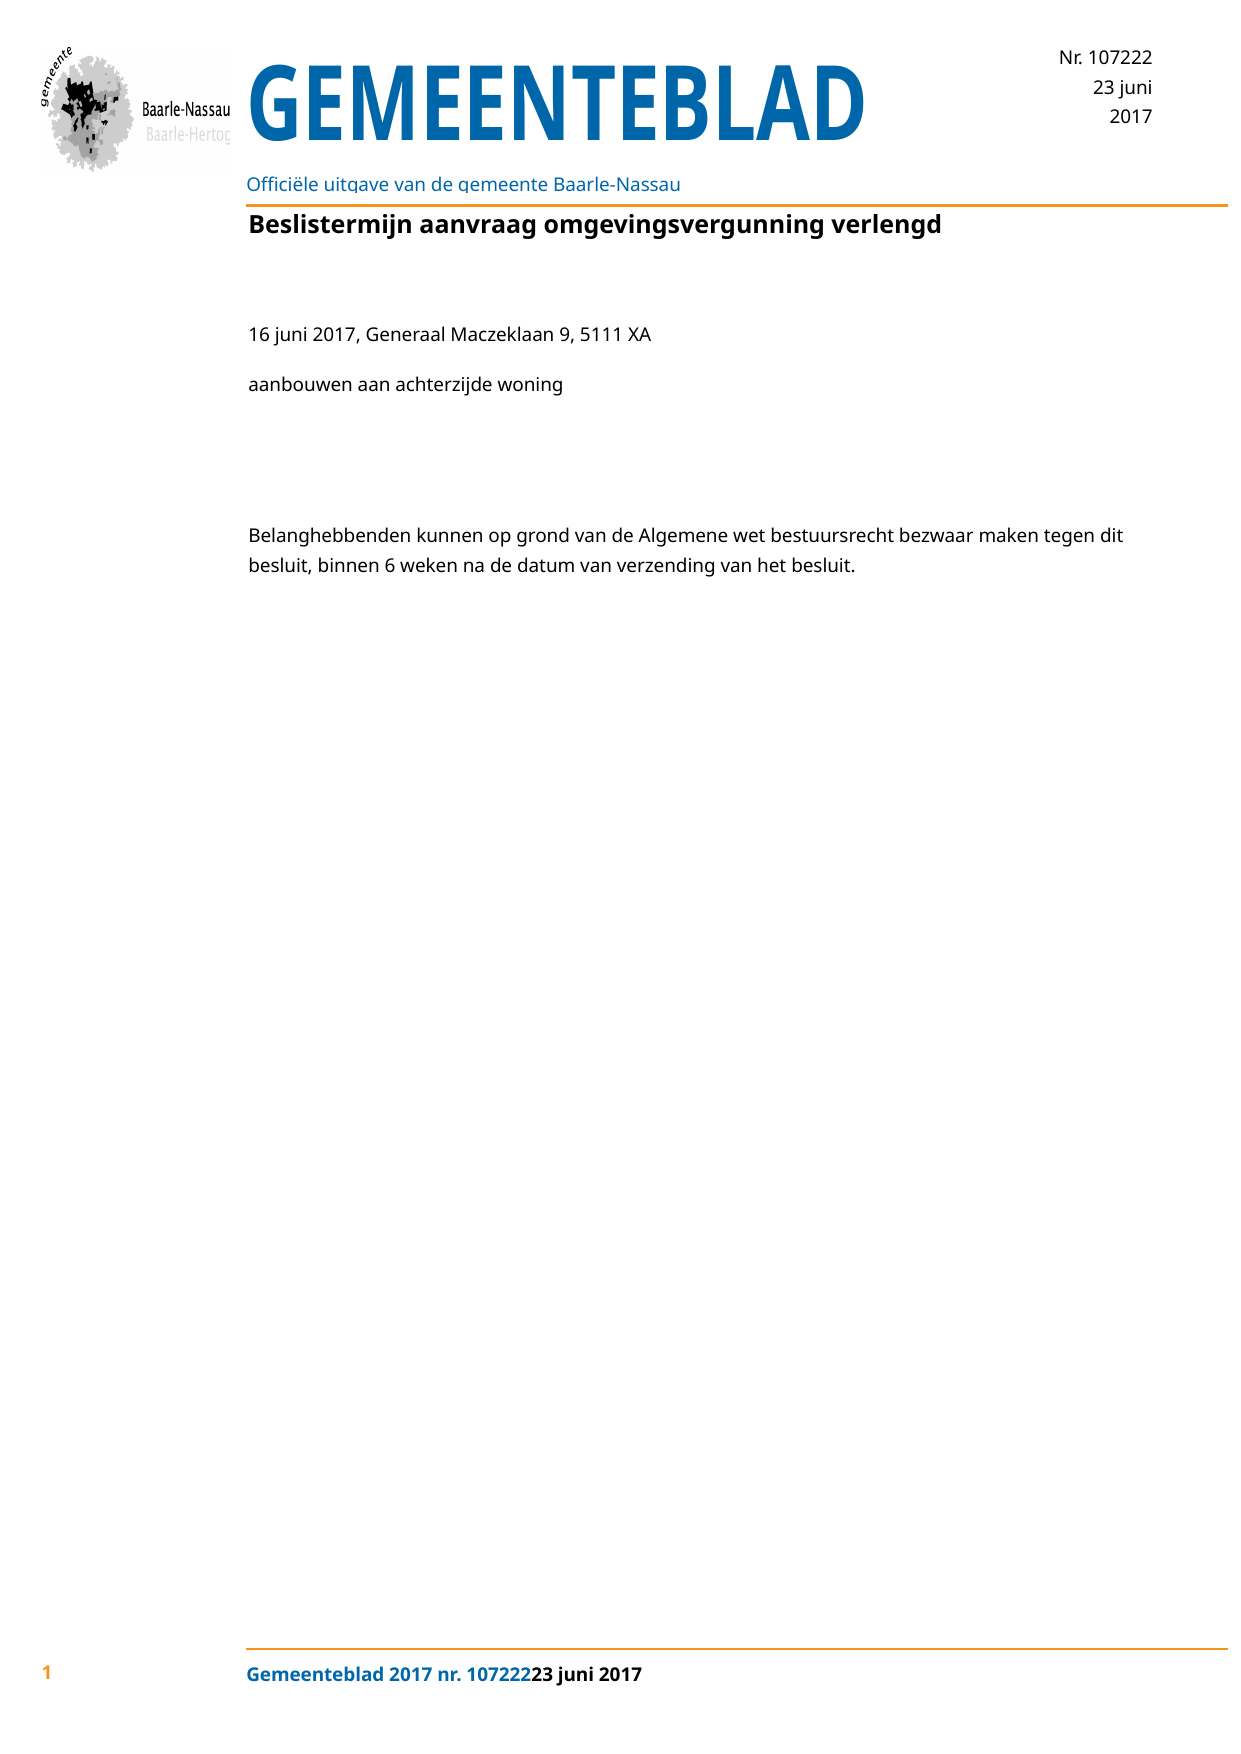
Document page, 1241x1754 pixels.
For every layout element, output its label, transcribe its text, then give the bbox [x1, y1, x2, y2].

text aanbouwen aan achterzijde woning [248, 371, 1152, 397]
picture [41, 47, 231, 172]
text Beslistermijn aanvraag omgevingsvergunning verlengd [248, 207, 1152, 241]
text 16 juni 2017, Generaal Maczeklaan 9, 5111 XA [248, 321, 1152, 346]
text Belanghebbenden kunnen op grond van de Algemene wet bestuursrecht bezwaar maken tegen dit besluit, binnen 6 weken na de datum van verzending van het besluit. [248, 522, 1152, 578]
